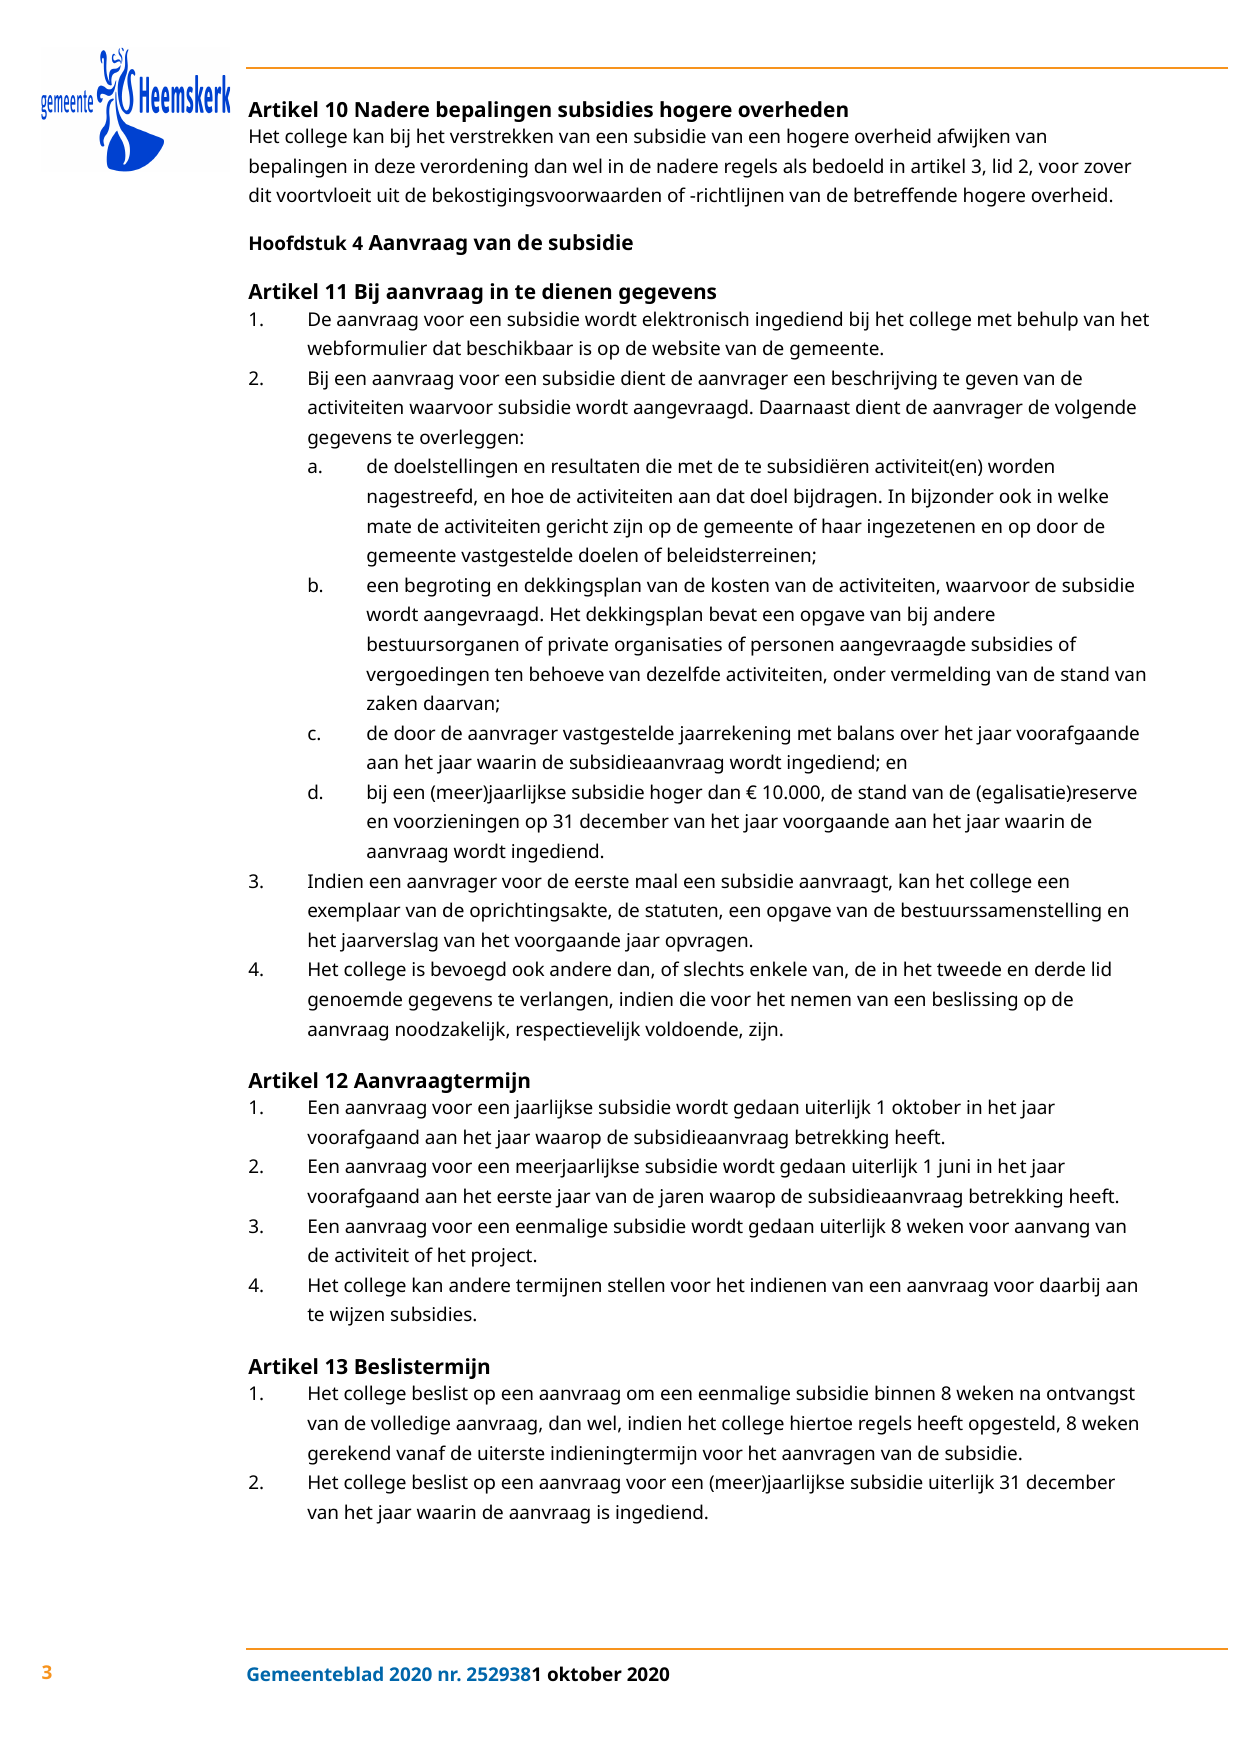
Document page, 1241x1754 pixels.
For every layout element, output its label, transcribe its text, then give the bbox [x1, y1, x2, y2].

list Het college beslist op een aanvraag om een eenmalige subsidie binnen 8 weken na ontvangst van de volledige aanvraag, dan wel, indien het college hiertoe regels heeft opgesteld, 8 weken gerekend vanaf de uiterste indieningtermijn voor het aanvragen van de subsidie. [248, 1381, 1152, 1465]
list bij een (meer)jaarlijkse subsidie hoger dan € 10.000, de stand van de (egalisatie)reserve en voorzieningen op 31 december van het jaar voorgaande aan het jaar waarin de aanvraag wordt ingediend. [307, 779, 1152, 864]
text Het college kan bij het verstrekken van een subsidie van een hogere overheid afwijken van bepalingen in deze verordening dan wel in de nadere regels als bedoeld in artikel 3, lid 2, voor zover dit voortvloeit uit de bekostigingsvoorwaarden of -richtlijnen van de betreffende hogere overheid. [248, 123, 1152, 208]
text Artikel 12 Aanvraagtermijn [248, 1066, 1152, 1094]
text Artikel 13 Beslistermijn [248, 1352, 1152, 1381]
list Een aanvraag voor een jaarlijkse subsidie wordt gedaan uiterlijk 1 oktober in het jaar voorafgaand aan het jaar waarop de subsidieaanvraag betrekking heeft. [248, 1094, 1152, 1150]
list Het college beslist op een aanvraag voor een (meer)jaarlijkse subsidie uiterlijk 31 december van het jaar waarin de aanvraag is ingediend. [248, 1469, 1152, 1524]
list de doelstellingen en resultaten die met de te subsidiëren activiteit(en) worden nagestreefd, en hoe de activiteiten aan dat doel bijdragen. In bijzonder ook in welke mate de activiteiten gericht zijn op de gemeente of haar ingezetenen en op door de gemeente vastgestelde doelen of beleidsterreinen; [307, 454, 1152, 568]
picture [41, 47, 231, 172]
text Artikel 11 Bij aanvraag in te dienen gegevens [248, 277, 1152, 306]
text Hoofdstuk 4 Aanvraag van de subsidie [248, 228, 1152, 256]
list Bij een aanvraag voor een subsidie dient de aanvrager een beschrijving te geven van de activiteiten waarvoor subsidie wordt aangevraagd. Daarnaast dient de aanvrager de volgende gegevens te overleggen: [248, 365, 1152, 450]
list Een aanvraag voor een meerjaarlijkse subsidie wordt gedaan uiterlijk 1 juni in het jaar voorafgaand aan het eerste jaar van de jaren waarop de subsidieaanvraag betrekking heeft. [248, 1154, 1152, 1209]
list De aanvraag voor een subsidie wordt elektronisch ingediend bij het college met behulp van het webformulier dat beschikbaar is op de website van de gemeente. [248, 306, 1152, 361]
text Artikel 10 Nadere bepalingen subsidies hogere overheden [248, 95, 1152, 123]
list de door de aanvrager vastgestelde jaarrekening met balans over het jaar voorafgaande aan het jaar waarin de subsidieaanvraag wordt ingediend; en [307, 720, 1152, 775]
list Het college is bevoegd ook andere dan, of slechts enkele van, de in het tweede en derde lid genoemde gegevens te verlangen, indien die voor het nemen van een beslissing op de aanvraag noodzakelijk, respectievelijk voldoende, zijn. [248, 957, 1152, 1041]
list Indien een aanvrager voor de eerste maal een subsidie aanvraagt, kan het college een exemplaar van de oprichtingsakte, de statuten, een opgave van de bestuurssamenstelling en het jaarverslag van het voorgaande jaar opvragen. [248, 868, 1152, 953]
list Een aanvraag voor een eenmalige subsidie wordt gedaan uiterlijk 8 weken voor aanvang van de activiteit of het project. [248, 1213, 1152, 1268]
list een begroting en dekkingsplan van de kosten van de activiteiten, waarvoor de subsidie wordt aangevraagd. Het dekkingsplan bevat een opgave van bij andere bestuursorganen of private organisaties of personen aangevraagde subsidies of vergoedingen ten behoeve van dezelfde activiteiten, onder vermelding van de stand van zaken daarvan; [307, 572, 1152, 716]
list Het college kan andere termijnen stellen voor het indienen van een aanvraag voor daarbij aan te wijzen subsidies. [248, 1272, 1152, 1327]
